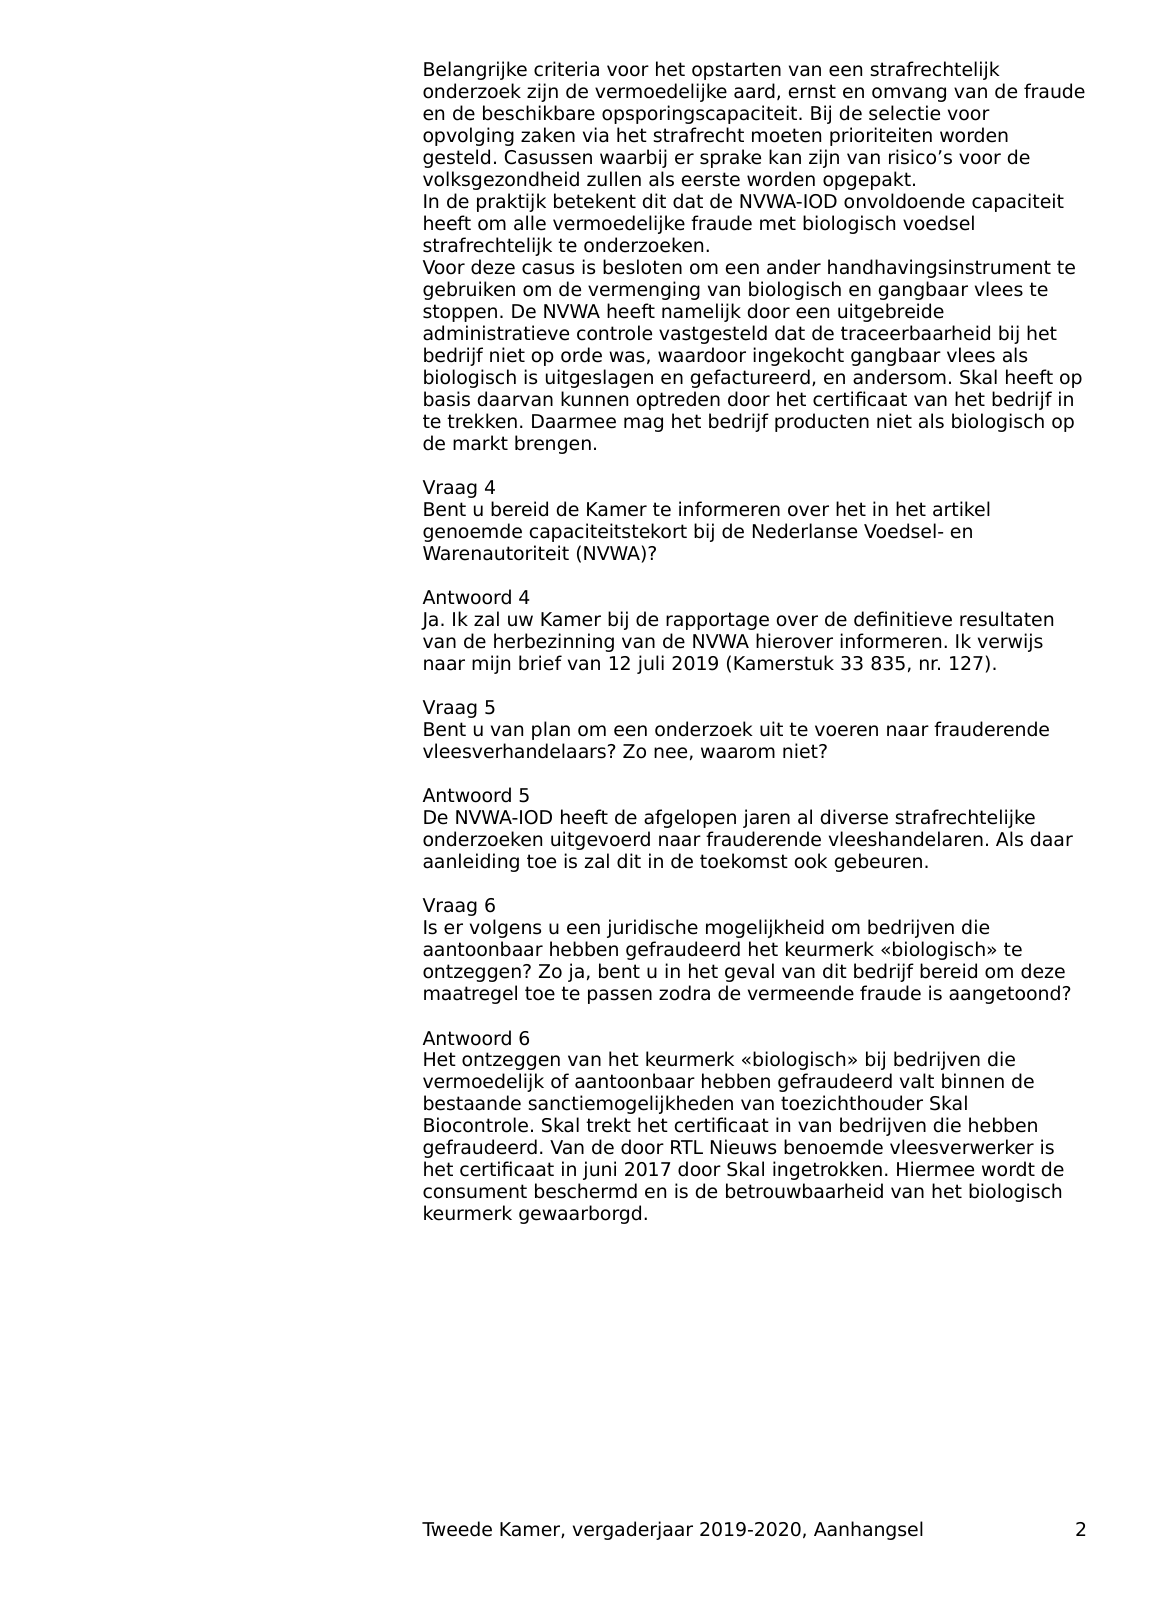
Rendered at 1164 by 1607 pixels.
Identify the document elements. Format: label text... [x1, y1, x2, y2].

text Belangrijke criteria voor het opstarten van een strafrechtelijk onderzoek zijn de vermoedelijke aard, ernst en omvang van de fraude en de beschikbare opsporingscapaciteit. Bij de selectie voor opvolging zaken via het strafrecht moeten prioriteiten worden gesteld. Casussen waarbij er sprake kan zijn van risico’s voor de volksgezondheid zullen als eerste worden opgepakt. [422, 59, 1087, 191]
text Bent u bereid de Kamer te informeren over het in het artikel genoemde capaciteitstekort bij de Nederlanse Voedsel- en Warenautoriteit (NVWA)? [422, 499, 1087, 565]
text Ja. Ik zal uw Kamer bij de rapportage over de definitieve resultaten van de herbezinning van de NVWA hierover informeren. Ik verwijs naar mijn brief van 12 juli 2019 (Kamerstuk 33 835, nr. 127). [422, 609, 1087, 675]
text Antwoord 4 [422, 587, 1087, 609]
text Bent u van plan om een onderzoek uit te voeren naar frauderende vleesverhandelaars? Zo nee, waarom niet? [422, 719, 1087, 763]
text Is er volgens u een juridische mogelijkheid om bedrijven die aantoonbaar hebben gefraudeerd het keurmerk «biologisch» te ontzeggen? Zo ja, bent u in het geval van dit bedrijf bereid om deze maatregel toe te passen zodra de vermeende fraude is aangetoond? [422, 917, 1087, 1005]
text Vraag 4 [422, 477, 1087, 499]
text De NVWA-IOD heeft de afgelopen jaren al diverse strafrechtelijke onderzoeken uitgevoerd naar frauderende vleeshandelaren. Als daar aanleiding toe is zal dit in de toekomst ook gebeuren. [422, 807, 1087, 873]
text Vraag 5 [422, 697, 1087, 719]
text Antwoord 5 [422, 785, 1087, 807]
text Voor deze casus is besloten om een ander handhavingsinstrument te gebruiken om de vermenging van biologisch en gangbaar vlees te stoppen. De NVWA heeft namelijk door een uitgebreide administratieve controle vastgesteld dat de traceerbaarheid bij het bedrijf niet op orde was, waardoor ingekocht gangbaar vlees als biologisch is uitgeslagen en gefactureerd, en andersom. Skal heeft op basis daarvan kunnen optreden door het certificaat van het bedrijf in te trekken. Daarmee mag het bedrijf producten niet als biologisch op de markt brengen. [422, 257, 1087, 455]
text Antwoord 6 [422, 1027, 1087, 1049]
text Vraag 6 [422, 895, 1087, 917]
text In de praktijk betekent dit dat de NVWA-IOD onvoldoende capaciteit heeft om alle vermoedelijke fraude met biologisch voedsel strafrechtelijk te onderzoeken. [422, 191, 1087, 257]
text Het ontzeggen van het keurmerk «biologisch» bij bedrijven die vermoedelijk of aantoonbaar hebben gefraudeerd valt binnen de bestaande sanctiemogelijkheden van toezichthouder Skal Biocontrole. Skal trekt het certificaat in van bedrijven die hebben gefraudeerd. Van de door RTL Nieuws benoemde vleesverwerker is het certificaat in juni 2017 door Skal ingetrokken. Hiermee wordt de consument beschermd en is de betrouwbaarheid van het biologisch keurmerk gewaarborgd. [422, 1049, 1087, 1225]
